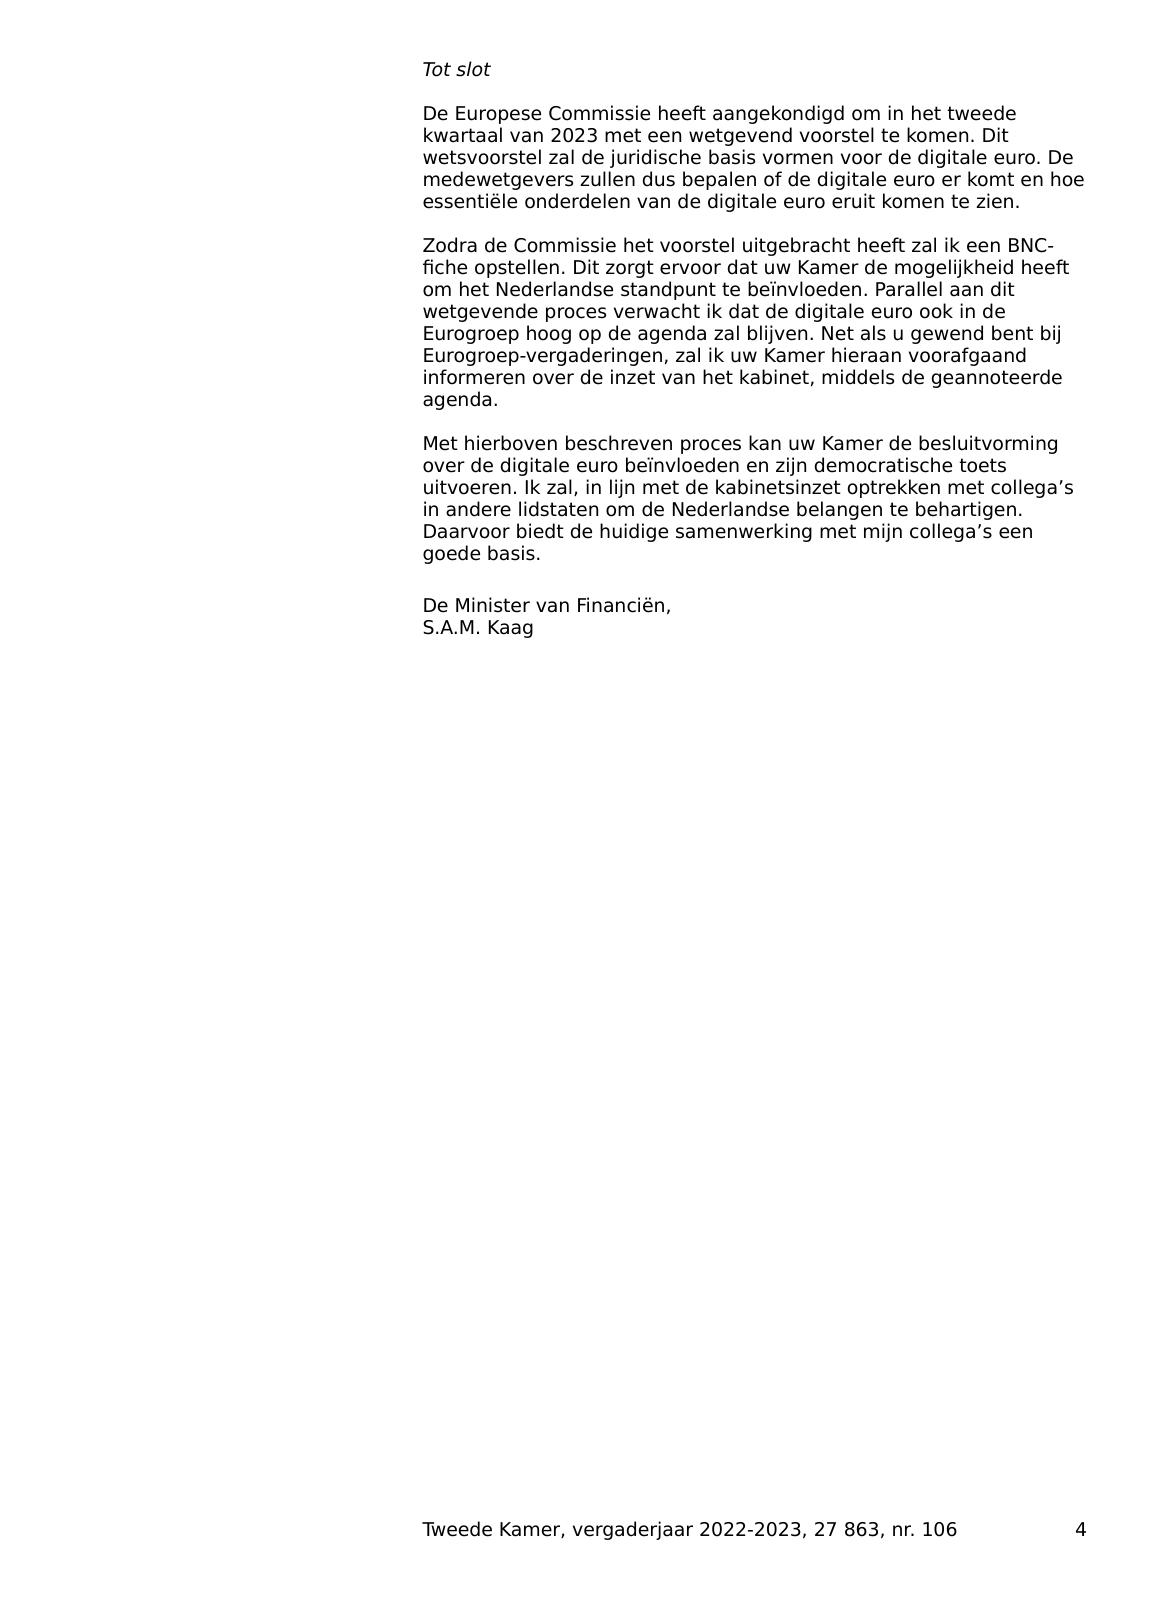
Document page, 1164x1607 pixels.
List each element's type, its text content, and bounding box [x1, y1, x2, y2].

text Met hierboven beschreven proces kan uw Kamer de besluitvorming over de digitale euro beïnvloeden en zijn democratische toets uitvoeren. Ik zal, in lijn met de kabinetsinzet optrekken met collega’s in andere lidstaten om de Nederlandse belangen te behartigen. Daarvoor biedt de huidige samenwerking met mijn collega’s een goede basis. [422, 433, 1087, 565]
text Zodra de Commissie het voorstel uitgebracht heeft zal ik een BNC-fiche opstellen. Dit zorgt ervoor dat uw Kamer de mogelijkheid heeft om het Nederlandse standpunt te beïnvloeden. Parallel aan dit wetgevende proces verwacht ik dat de digitale euro ook in de Eurogroep hoog op de agenda zal blijven. Net als u gewend bent bij Eurogroep-vergaderingen, zal ik uw Kamer hieraan voorafgaand informeren over de inzet van het kabinet, middels de geannoteerde agenda. [422, 235, 1087, 411]
text De Minister van Financiën, S.A.M. Kaag [422, 595, 1087, 639]
text De Europese Commissie heeft aangekondigd om in het tweede kwartaal van 2023 met een wetgevend voorstel te komen. Dit wetsvoorstel zal de juridische basis vormen voor de digitale euro. De medewetgevers zullen dus bepalen of de digitale euro er komt en hoe essentiële onderdelen van de digitale euro eruit komen te zien. [422, 103, 1087, 213]
subtitle Tot slot [422, 59, 1087, 81]
